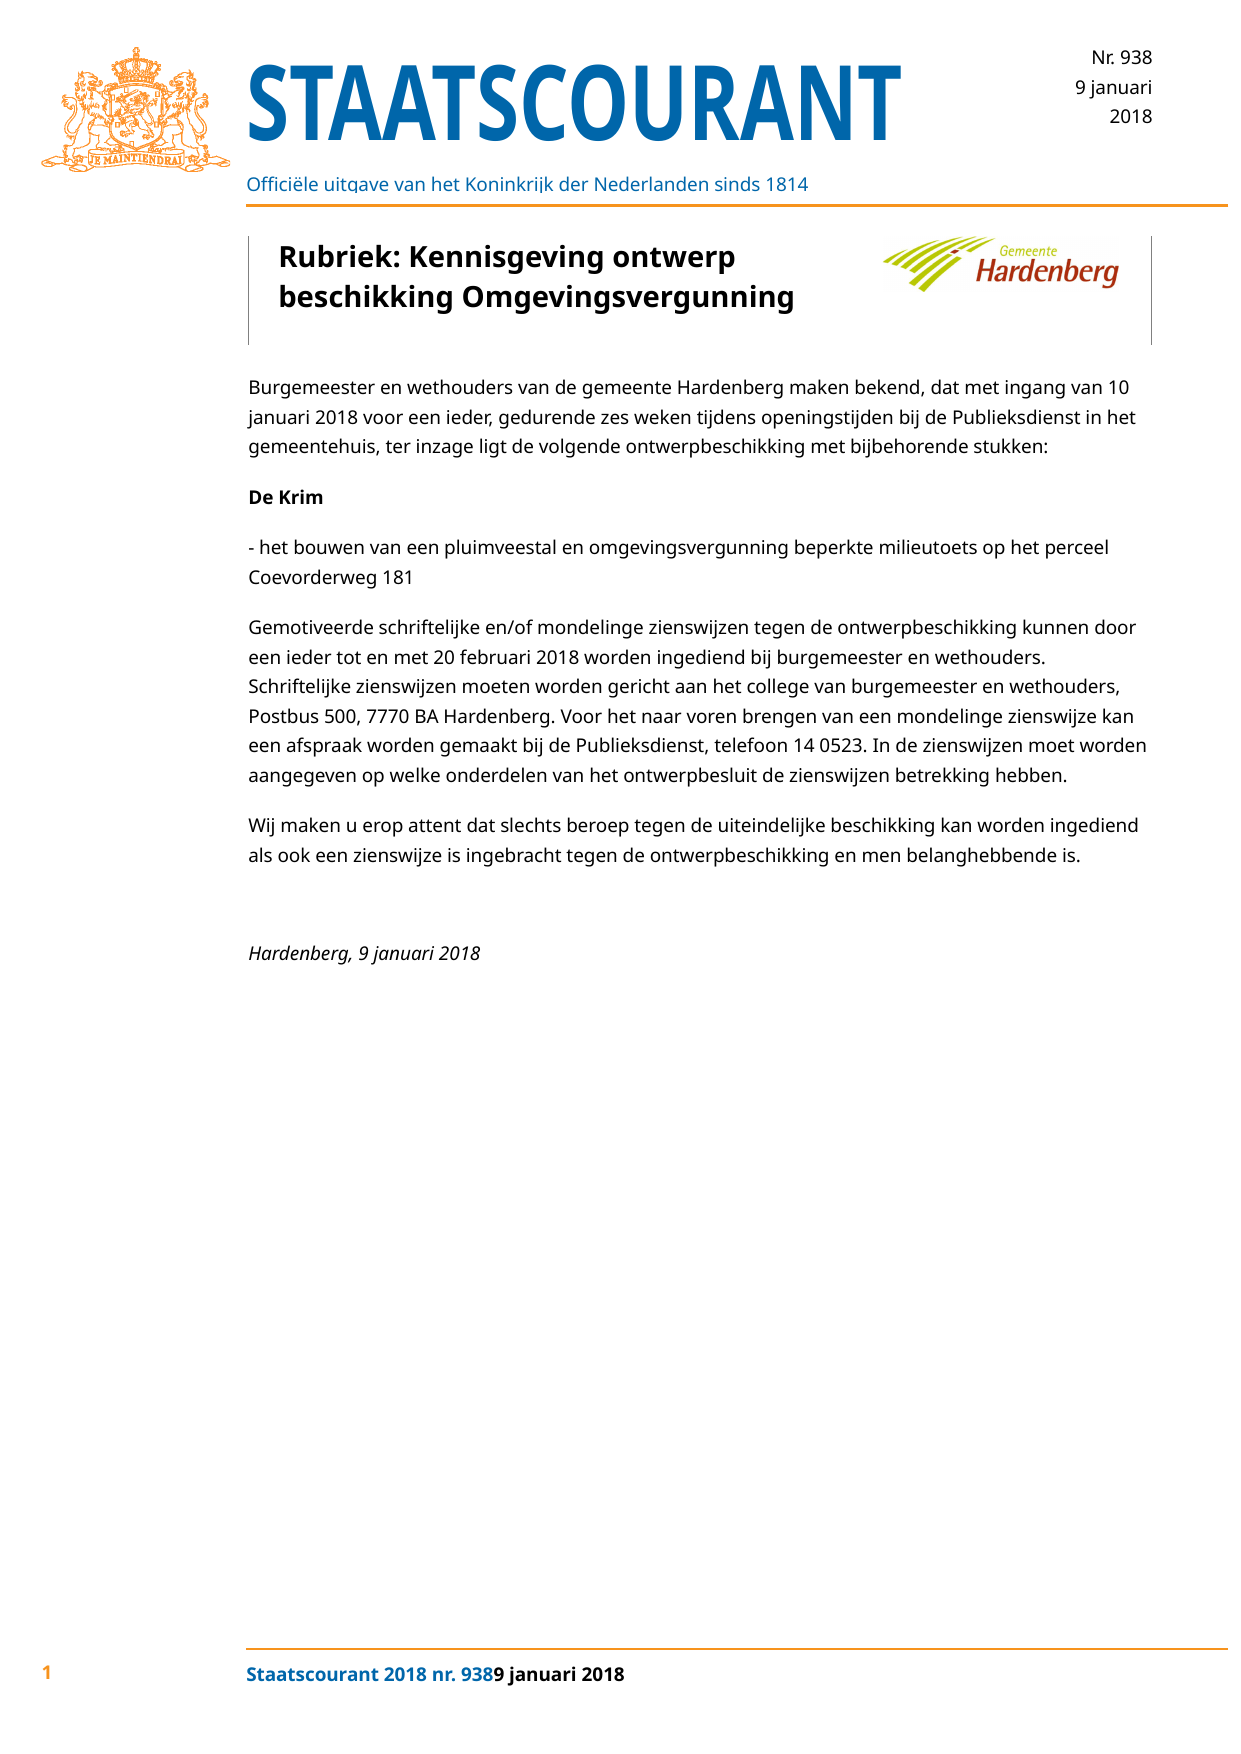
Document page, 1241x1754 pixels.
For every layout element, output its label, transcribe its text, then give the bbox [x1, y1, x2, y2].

text Wij maken u erop attent dat slechts beroep tegen de uiteindelijke beschikking kan worden ingediend als ook een zienswijze is ingebracht tegen de ontwerpbeschikking en men belanghebbende is. [248, 813, 1152, 868]
picture [882, 236, 1119, 292]
picture [41, 47, 231, 172]
table_header [850, 236, 1151, 345]
text Hardenberg, 9 januari 2018 [248, 940, 1152, 966]
text Burgemeester en wethouders van de gemeente Hardenberg maken bekend, dat met ingang van 10 januari 2018 voor een ieder, gedurende zes weken tijdens openingstijden bij de Publieksdienst in het gemeentehuis, ter inzage ligt de volgende ontwerpbeschikking met bijbehorende stukken: [248, 374, 1152, 459]
text De Krim [248, 484, 1152, 509]
text Gemotiveerde schriftelijke en/of mondelinge zienswijzen tegen de ontwerpbeschikking kunnen door een ieder tot en met 20 februari 2018 worden ingediend bij burgemeester en wethouders. Schriftelijke zienswijzen moeten worden gericht aan het college van burgemeester en wethouders, Postbus 500, 7770 BA Hardenberg. Voor het naar voren brengen van een mondelinge zienswijze kan een afspraak worden gemaakt bij de Publieksdienst, telefoon 14 0523. In de zienswijzen moet worden aangegeven op welke onderdelen van het ontwerpbesluit de zienswijzen betrekking hebben. [248, 614, 1152, 788]
table_header Rubriek: Kennisgeving ontwerp beschikking Omgevingsvergunning [249, 236, 850, 345]
text - het bouwen van een pluimveestal en omgevingsvergunning beperkte milieutoets op het perceel Coevorderweg 181 [248, 534, 1152, 589]
